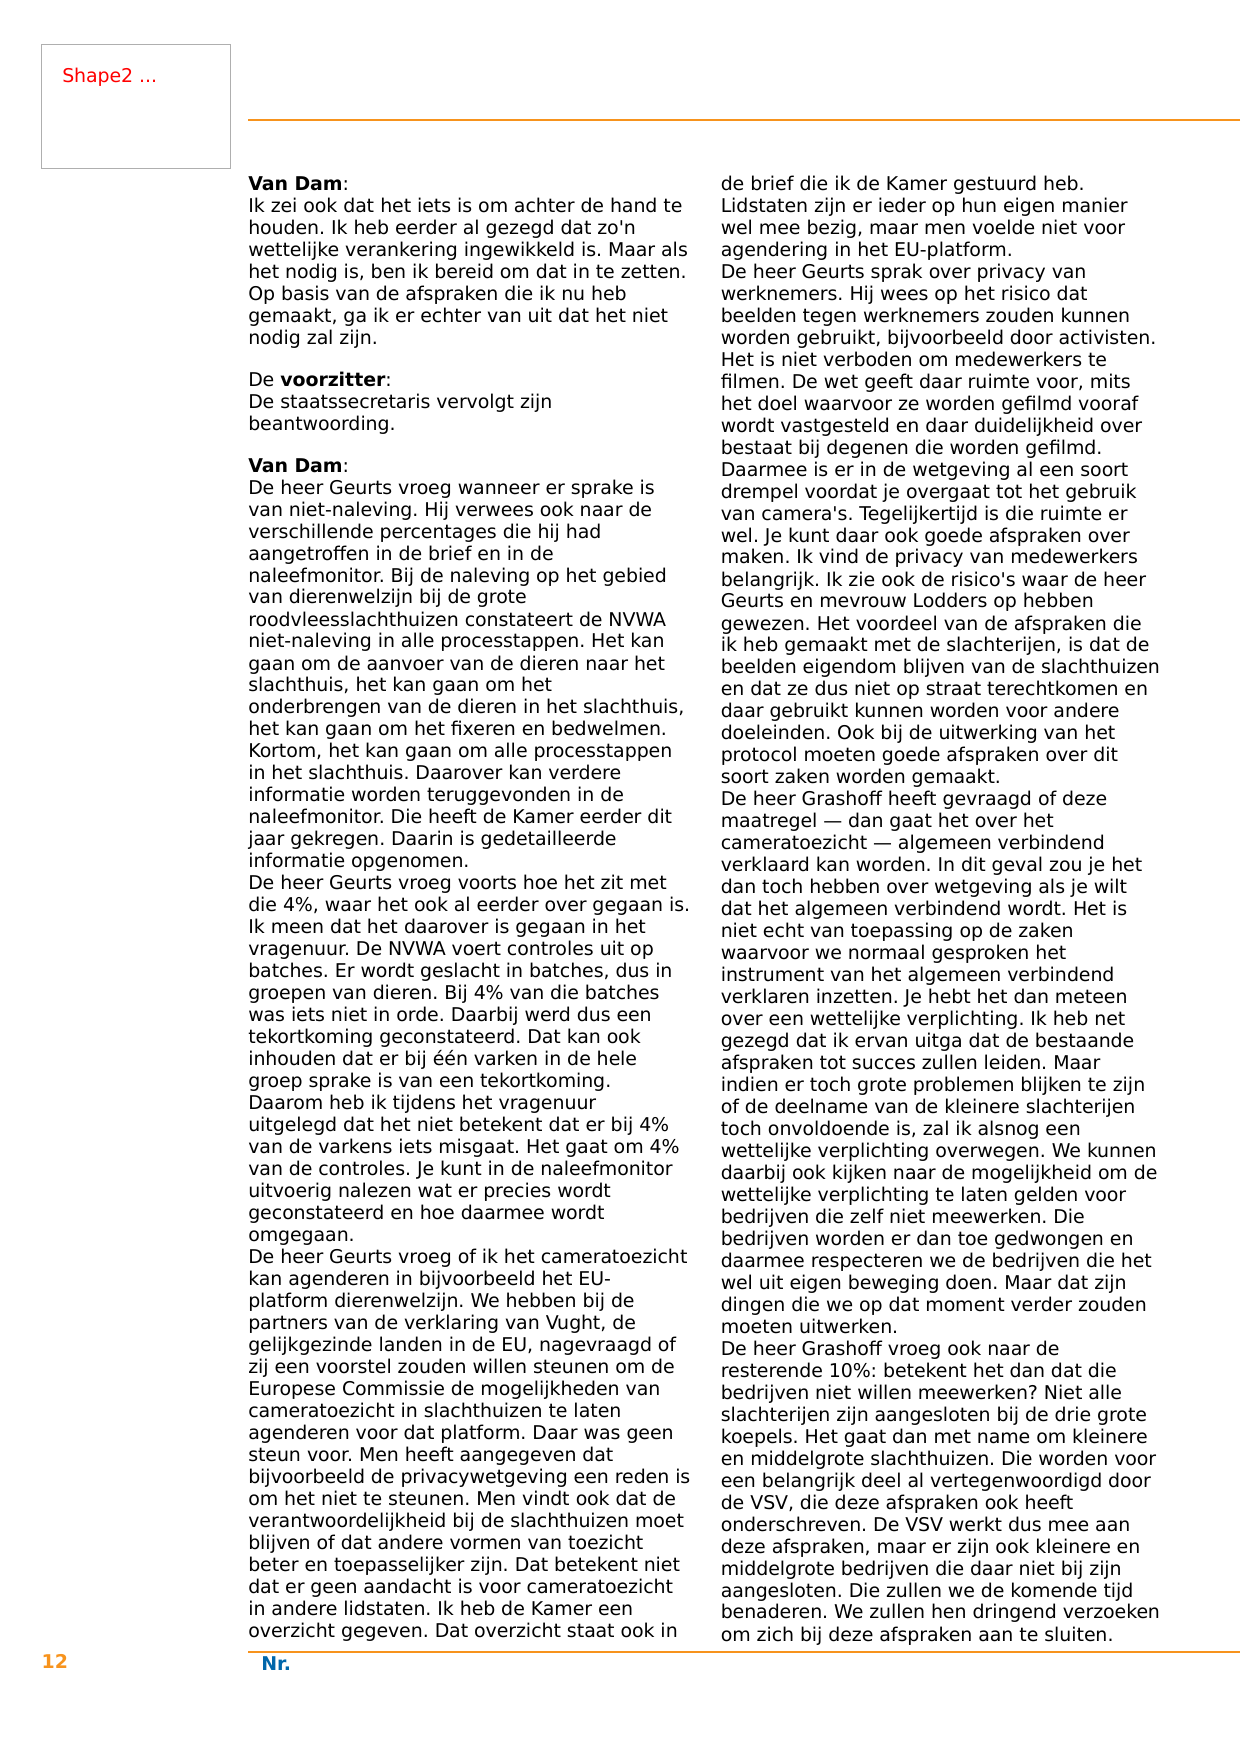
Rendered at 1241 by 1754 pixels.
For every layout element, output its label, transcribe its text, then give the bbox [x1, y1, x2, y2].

text De heer Grashoff vroeg ook naar de resterende 10%: betekent het dan dat die bedrijven niet willen meewerken? Niet alle slachterijen zijn aangesloten bij de drie grote koepels. Het gaat dan met name om kleinere en middelgrote slachthuizen. Die worden voor een belangrijk deel al vertegenwoordigd door de VSV, die deze afspraken ook heeft onderschreven. De VSV werkt dus mee aan deze afspraken, maar er zijn ook kleinere en middelgrote bedrijven die daar niet bij zijn aangesloten. Die zullen we de komende tijd benaderen. We zullen hen dringend verzoeken om zich bij deze afspraken aan te sluiten. [721, 1338, 1163, 1645]
text de brief die ik de Kamer gestuurd heb. Lidstaten zijn er ieder op hun eigen manier wel mee bezig, maar men voelde niet voor agendering in het EU-platform. [721, 173, 1163, 261]
text Van Dam: [248, 454, 691, 477]
text De heer Geurts vroeg of ik het cameratoezicht kan agenderen in bijvoorbeeld het EU-platform dierenwelzijn. We hebben bij de partners van de verklaring van Vught, de gelijkgezinde landen in de EU, nagevraagd of zij een voorstel zouden willen steunen om de Europese Commissie de mogelijkheden van cameratoezicht in slachthuizen te laten agenderen voor dat platform. Daar was geen steun voor. Men heeft aangegeven dat bijvoorbeeld de privacywetgeving een reden is om het niet te steunen. Men vindt ook dat de verantwoordelijkheid bij de slachthuizen moet blijven of dat andere vormen van toezicht beter en toepasselijker zijn. Dat betekent niet dat er geen aandacht is voor cameratoezicht in andere lidstaten. Ik heb de Kamer een overzicht gegeven. Dat overzicht staat ook in [248, 1246, 691, 1641]
text De heer Geurts sprak over privacy van werknemers. Hij wees op het risico dat beelden tegen werknemers zouden kunnen worden gebruikt, bijvoorbeeld door activisten. Het is niet verboden om medewerkers te filmen. De wet geeft daar ruimte voor, mits het doel waarvoor ze worden gefilmd vooraf wordt vastgesteld en daar duidelijkheid over bestaat bij degenen die worden gefilmd. Daarmee is er in de wetgeving al een soort drempel voordat je overgaat tot het gebruik van camera's. Tegelijkertijd is die ruimte er wel. Je kunt daar ook goede afspraken over maken. Ik vind de privacy van medewerkers belangrijk. Ik zie ook de risico's waar de heer Geurts en mevrouw Lodders op hebben gewezen. Het voordeel van de afspraken die ik heb gemaakt met de slachterijen, is dat de beelden eigendom blijven van de slachthuizen en dat ze dus niet op straat terechtkomen en daar gebruikt kunnen worden voor andere doeleinden. Ook bij de uitwerking van het protocol moeten goede afspraken over dit soort zaken worden gemaakt. [721, 261, 1163, 788]
text De staatssecretaris vervolgt zijn beantwoording. [248, 391, 691, 434]
text De voorzitter: [248, 369, 691, 391]
text De heer Grashoff heeft gevraagd of deze maatregel — dan gaat het over het cameratoezicht — algemeen verbindend verklaard kan worden. In dit geval zou je het dan toch hebben over wetgeving als je wilt dat het algemeen verbindend wordt. Het is niet echt van toepassing op de zaken waarvoor we normaal gesproken het instrument van het algemeen verbindend verklaren inzetten. Je hebt het dan meteen over een wettelijke verplichting. Ik heb net gezegd dat ik ervan uitga dat de bestaande afspraken tot succes zullen leiden. Maar indien er toch grote problemen blijken te zijn of de deelname van de kleinere slachterijen toch onvoldoende is, zal ik alsnog een wettelijke verplichting overwegen. We kunnen daarbij ook kijken naar de mogelijkheid om de wettelijke verplichting te laten gelden voor bedrijven die zelf niet meewerken. Die bedrijven worden er dan toe gedwongen en daarmee respecteren we de bedrijven die het wel uit eigen beweging doen. Maar dat zijn dingen die we op dat moment verder zouden moeten uitwerken. [721, 788, 1163, 1338]
text Van Dam: [248, 173, 691, 195]
text De heer Geurts vroeg voorts hoe het zit met die 4%, waar het ook al eerder over gegaan is. Ik meen dat het daarover is gegaan in het vragenuur. De NVWA voert controles uit op batches. Er wordt geslacht in batches, dus in groepen van dieren. Bij 4% van die batches was iets niet in orde. Daarbij werd dus een tekortkoming geconstateerd. Dat kan ook inhouden dat er bij één varken in de hele groep sprake is van een tekortkoming. Daarom heb ik tijdens het vragenuur uitgelegd dat het niet betekent dat er bij 4% van de varkens iets misgaat. Het gaat om 4% van de controles. Je kunt in de naleefmonitor uitvoerig nalezen wat er precies wordt geconstateerd en hoe daarmee wordt omgegaan. [248, 872, 691, 1246]
text Ik zei ook dat het iets is om achter de hand te houden. Ik heb eerder al gezegd dat zo'n wettelijke verankering ingewikkeld is. Maar als het nodig is, ben ik bereid om dat in te zetten. Op basis van de afspraken die ik nu heb gemaakt, ga ik er echter van uit dat het niet nodig zal zijn. [248, 195, 691, 349]
text De heer Geurts vroeg wanneer er sprake is van niet-naleving. Hij verwees ook naar de verschillende percentages die hij had aangetroffen in de brief en in de naleefmonitor. Bij de naleving op het gebied van dierenwelzijn bij de grote roodvleesslachthuizen constateert de NVWA niet-naleving in alle processtappen. Het kan gaan om de aanvoer van de dieren naar het slachthuis, het kan gaan om het onderbrengen van de dieren in het slachthuis, het kan gaan om het fixeren en bedwelmen. Kortom, het kan gaan om alle processtappen in het slachthuis. Daarover kan verdere informatie worden teruggevonden in de naleefmonitor. Die heeft de Kamer eerder dit jaar gekregen. Daarin is gedetailleerde informatie opgenomen. [248, 477, 691, 872]
